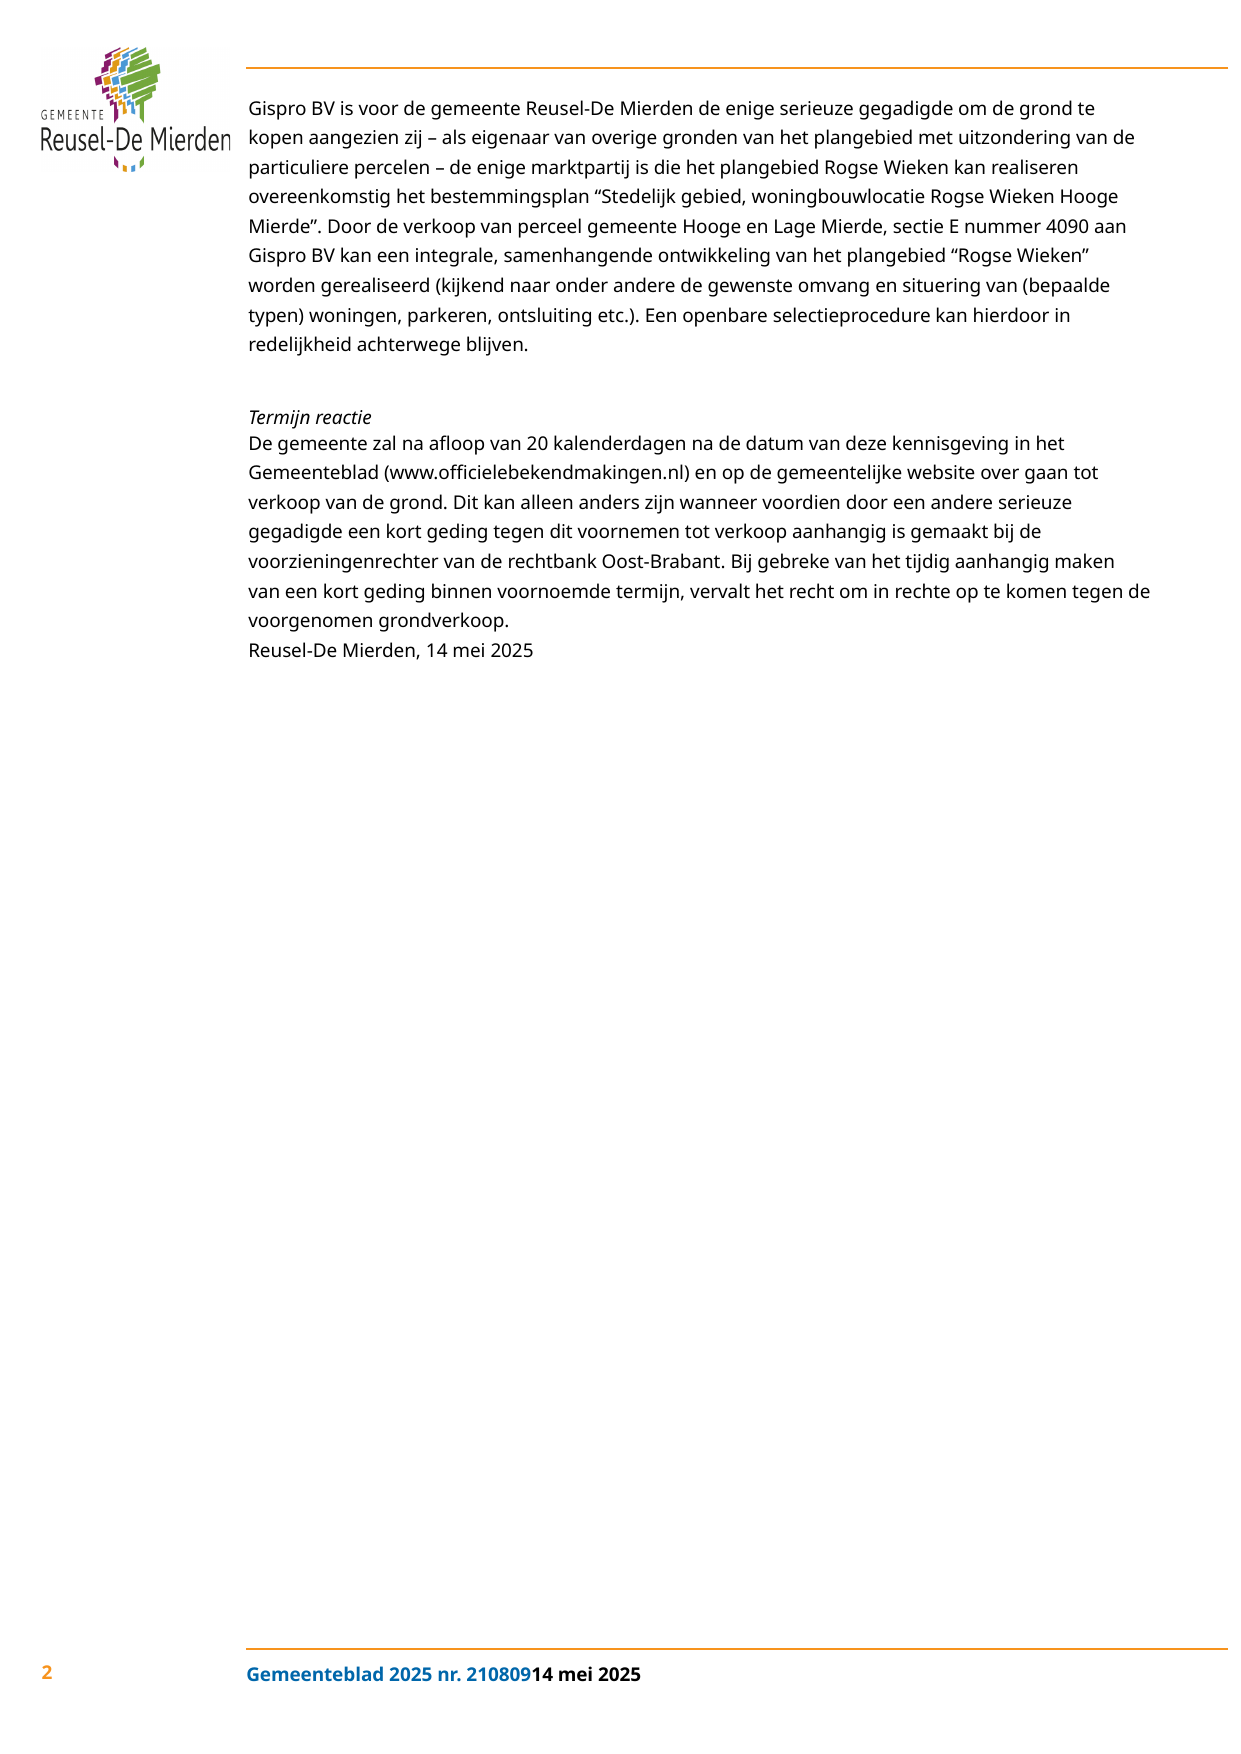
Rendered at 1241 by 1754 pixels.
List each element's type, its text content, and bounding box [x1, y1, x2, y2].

text Gispro BV is voor de gemeente Reusel-De Mierden de enige serieuze gegadigde om de grond te kopen aangezien zij – als eigenaar van overige gronden van het plangebied met uitzondering van de particuliere percelen – de enige marktpartij is die het plangebied Rogse Wieken kan realiseren overeenkomstig het bestemmingsplan “Stedelijk gebied, woningbouwlocatie Rogse Wieken Hooge Mierde”. Door de verkoop van perceel gemeente Hooge en Lage Mierde, sectie E nummer 4090 aan Gispro BV kan een integrale, samenhangende ontwikkeling van het plangebied “Rogse Wieken” worden gerealiseerd (kijkend naar onder andere de gewenste omvang en situering van (bepaalde typen) woningen, parkeren, ontsluiting etc.). Een openbare selectieprocedure kan hierdoor in redelijkheid achterwege blijven. [248, 95, 1152, 357]
text Reusel-De Mierden, 14 mei 2025 [248, 637, 1152, 663]
picture [41, 47, 231, 172]
text Termijn reactie [248, 404, 1152, 430]
text De gemeente zal na afloop van 20 kalenderdagen na de datum van deze kennisgeving in het Gemeenteblad (www.officielebekendmakingen.nl) en op de gemeentelijke website over gaan tot verkoop van de grond. Dit kan alleen anders zijn wanneer voordien door een andere serieuze gegadigde een kort geding tegen dit voornemen tot verkoop aanhangig is gemaakt bij de voorzieningenrechter van de rechtbank Oost-Brabant. Bij gebreke van het tijdig aanhangig maken van een kort geding binnen voornoemde termijn, vervalt het recht om in rechte op te komen tegen de voorgenomen grondverkoop. [248, 430, 1152, 633]
